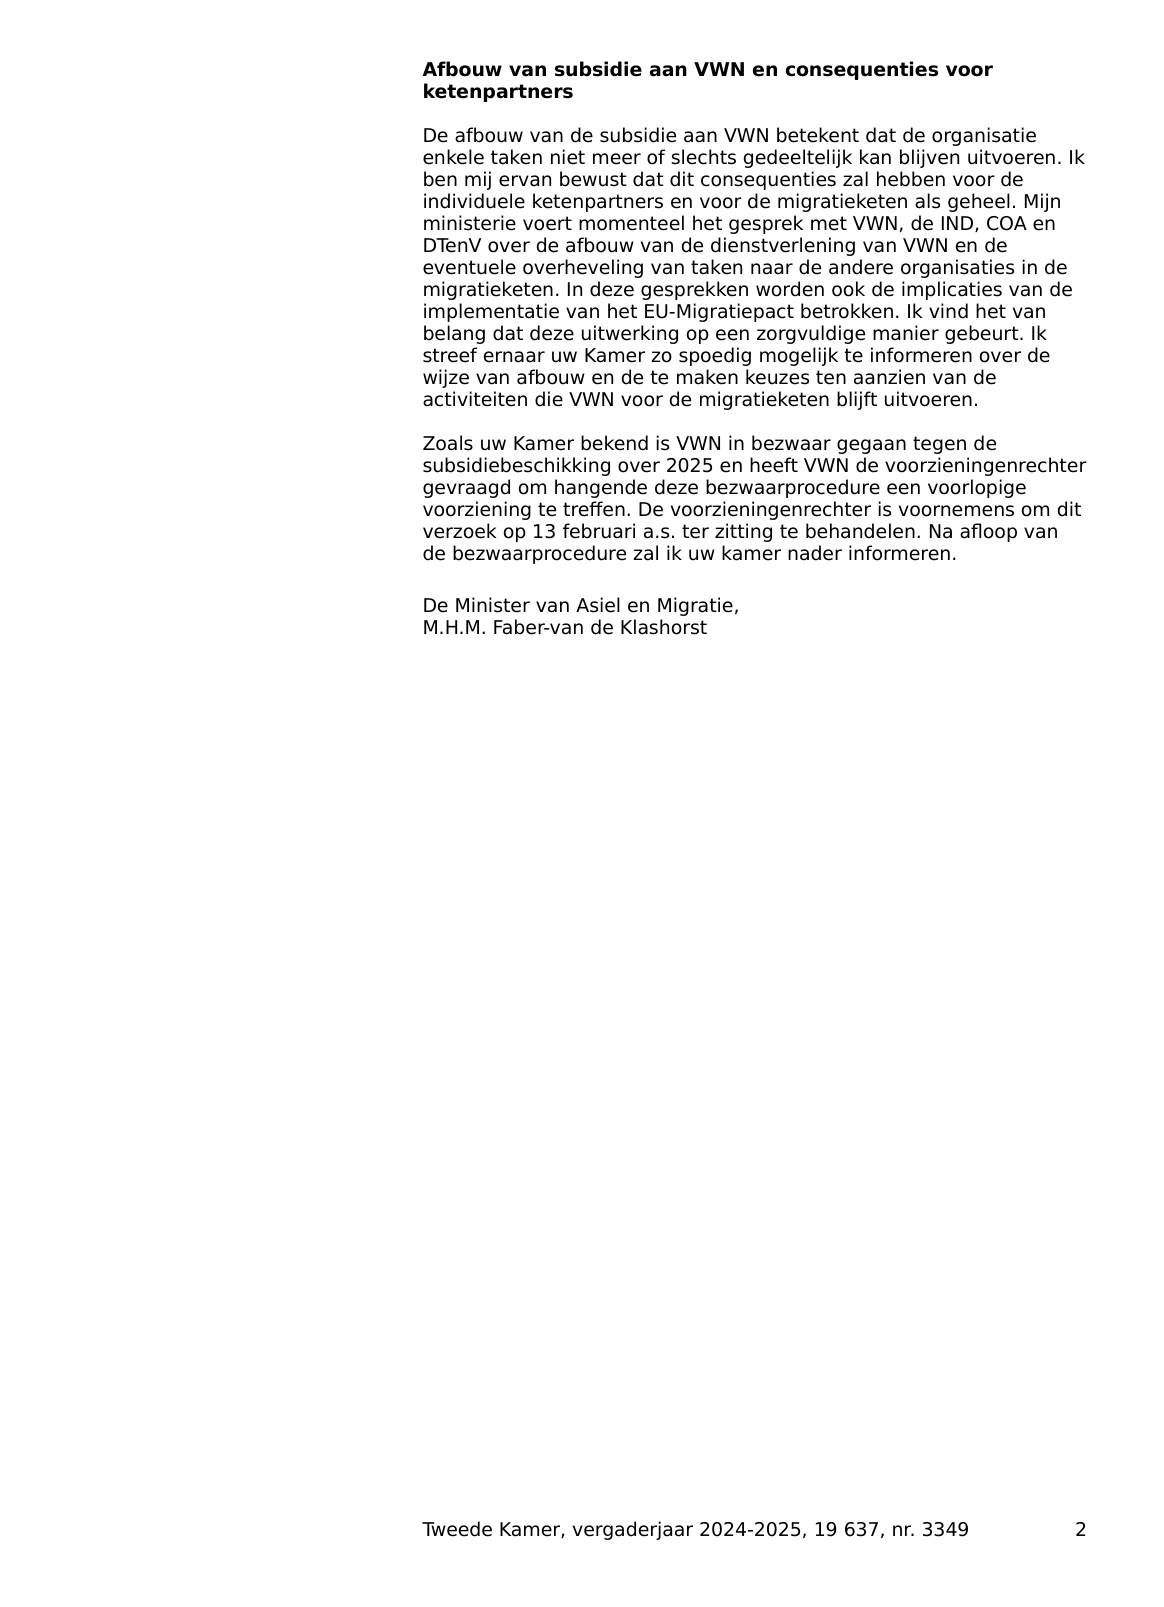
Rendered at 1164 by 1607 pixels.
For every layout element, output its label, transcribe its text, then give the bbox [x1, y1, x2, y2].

text De Minister van Asiel en Migratie, M.H.M. Faber-van de Klashorst [422, 595, 1087, 639]
subtitle Afbouw van subsidie aan VWN en consequenties voor ketenpartners [422, 59, 1087, 103]
text De afbouw van de subsidie aan VWN betekent dat de organisatie enkele taken niet meer of slechts gedeeltelijk kan blijven uitvoeren. Ik ben mij ervan bewust dat dit consequenties zal hebben voor de individuele ketenpartners en voor de migratieketen als geheel. Mijn ministerie voert momenteel het gesprek met VWN, de IND, COA en DTenV over de afbouw van de dienstverlening van VWN en de eventuele overheveling van taken naar de andere organisaties in de migratieketen. In deze gesprekken worden ook de implicaties van de implementatie van het EU-Migratiepact betrokken. Ik vind het van belang dat deze uitwerking op een zorgvuldige manier gebeurt. Ik streef ernaar uw Kamer zo spoedig mogelijk te informeren over de wijze van afbouw en de te maken keuzes ten aanzien van de activiteiten die VWN voor de migratieketen blijft uitvoeren. [422, 125, 1087, 411]
text Zoals uw Kamer bekend is VWN in bezwaar gegaan tegen de subsidiebeschikking over 2025 en heeft VWN de voorzieningenrechter gevraagd om hangende deze bezwaarprocedure een voorlopige voorziening te treffen. De voorzieningenrechter is voornemens om dit verzoek op 13 februari a.s. ter zitting te behandelen. Na afloop van de bezwaarprocedure zal ik uw kamer nader informeren. [422, 433, 1087, 565]
